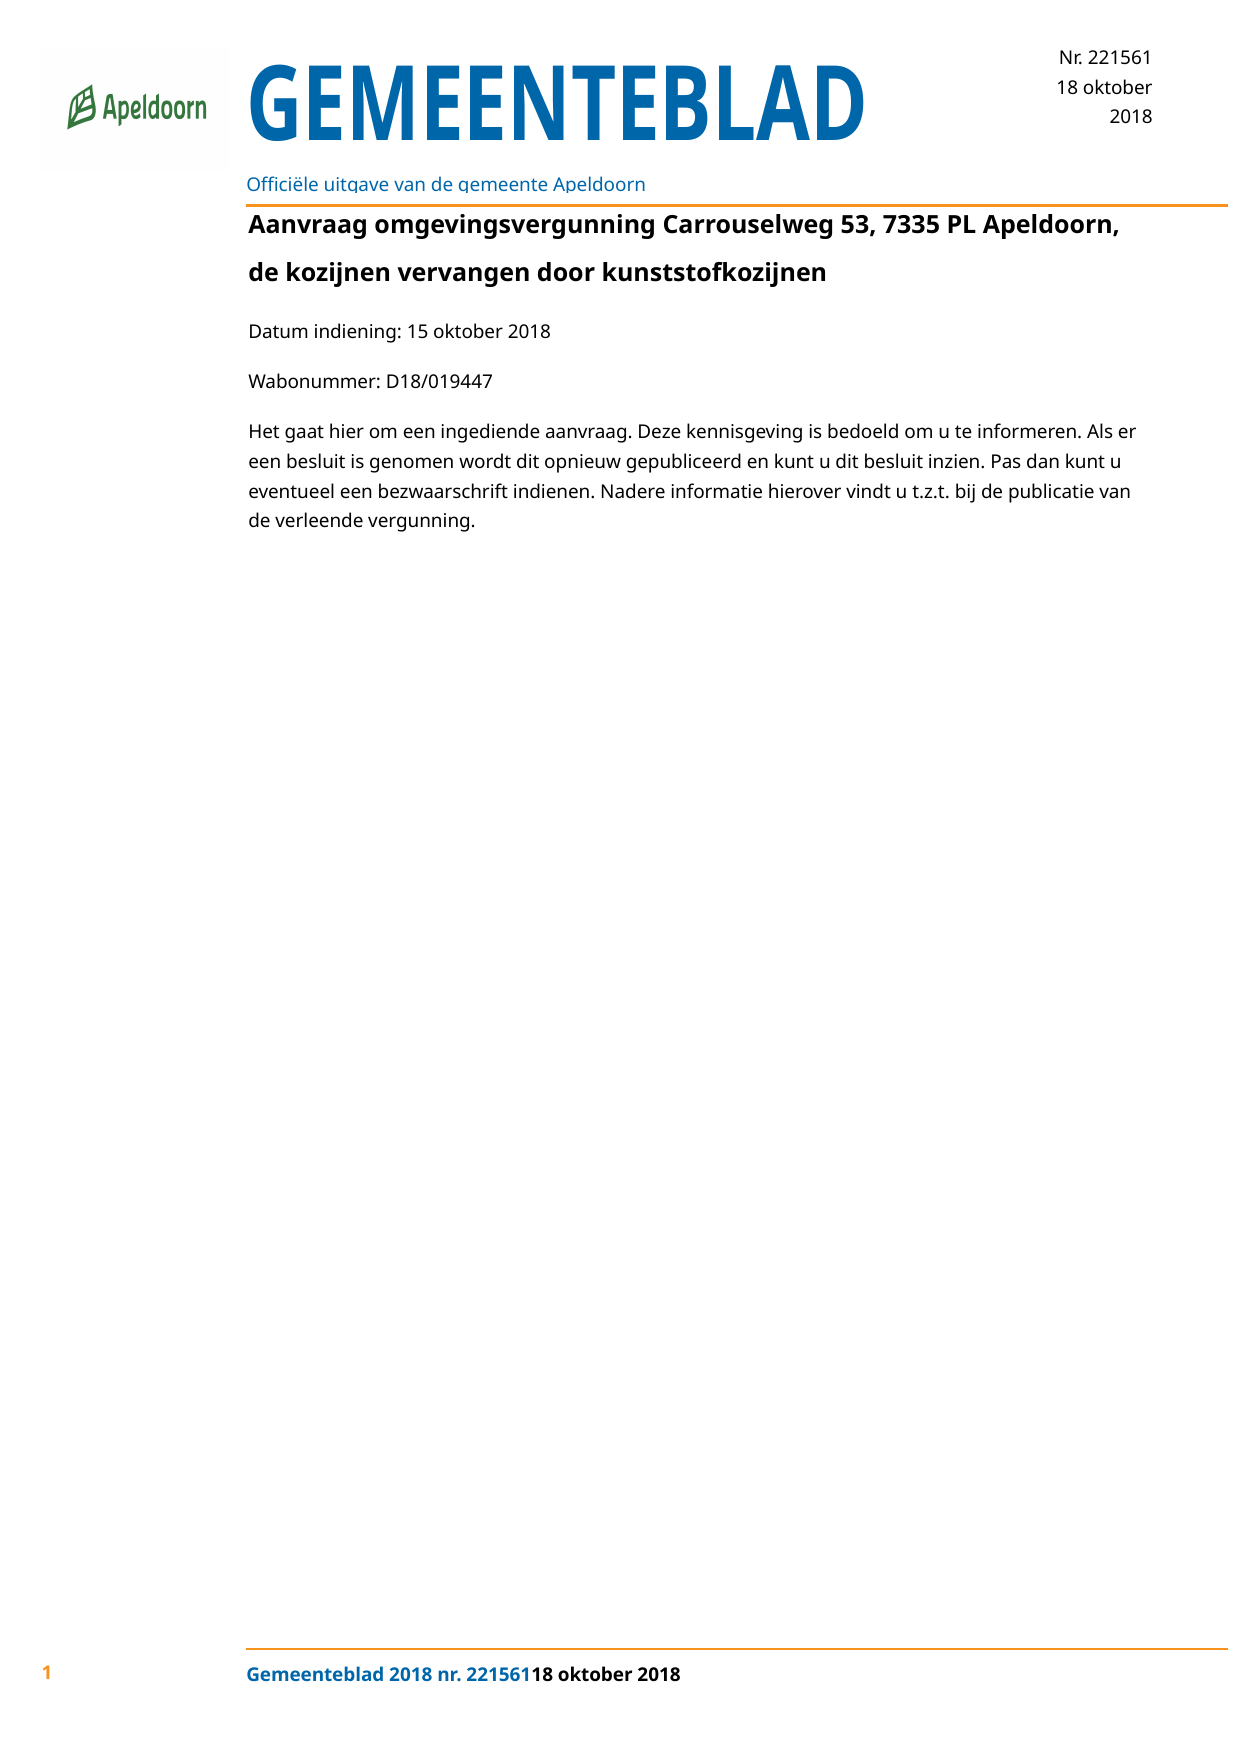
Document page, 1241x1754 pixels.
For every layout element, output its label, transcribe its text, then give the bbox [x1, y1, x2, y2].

text Het gaat hier om een ingediende aanvraag. Deze kennisgeving is bedoeld om u te informeren. Als er een besluit is genomen wordt dit opnieuw gepubliceerd en kunt u dit besluit inzien. Pas dan kunt u eventueel een bezwaarschrift indienen. Nadere informatie hierover vindt u t.z.t. bij de publicatie van de verleende vergunning. [248, 419, 1152, 533]
picture [41, 47, 231, 172]
text Aanvraag omgevingsvergunning Carrouselweg 53, 7335 PL Apeldoorn, de kozijnen vervangen door kunststofkozijnen [248, 207, 1152, 288]
text Datum indiening: 15 oktober 2018 [248, 318, 1152, 344]
text Wabonummer: D18/019447 [248, 368, 1152, 394]
